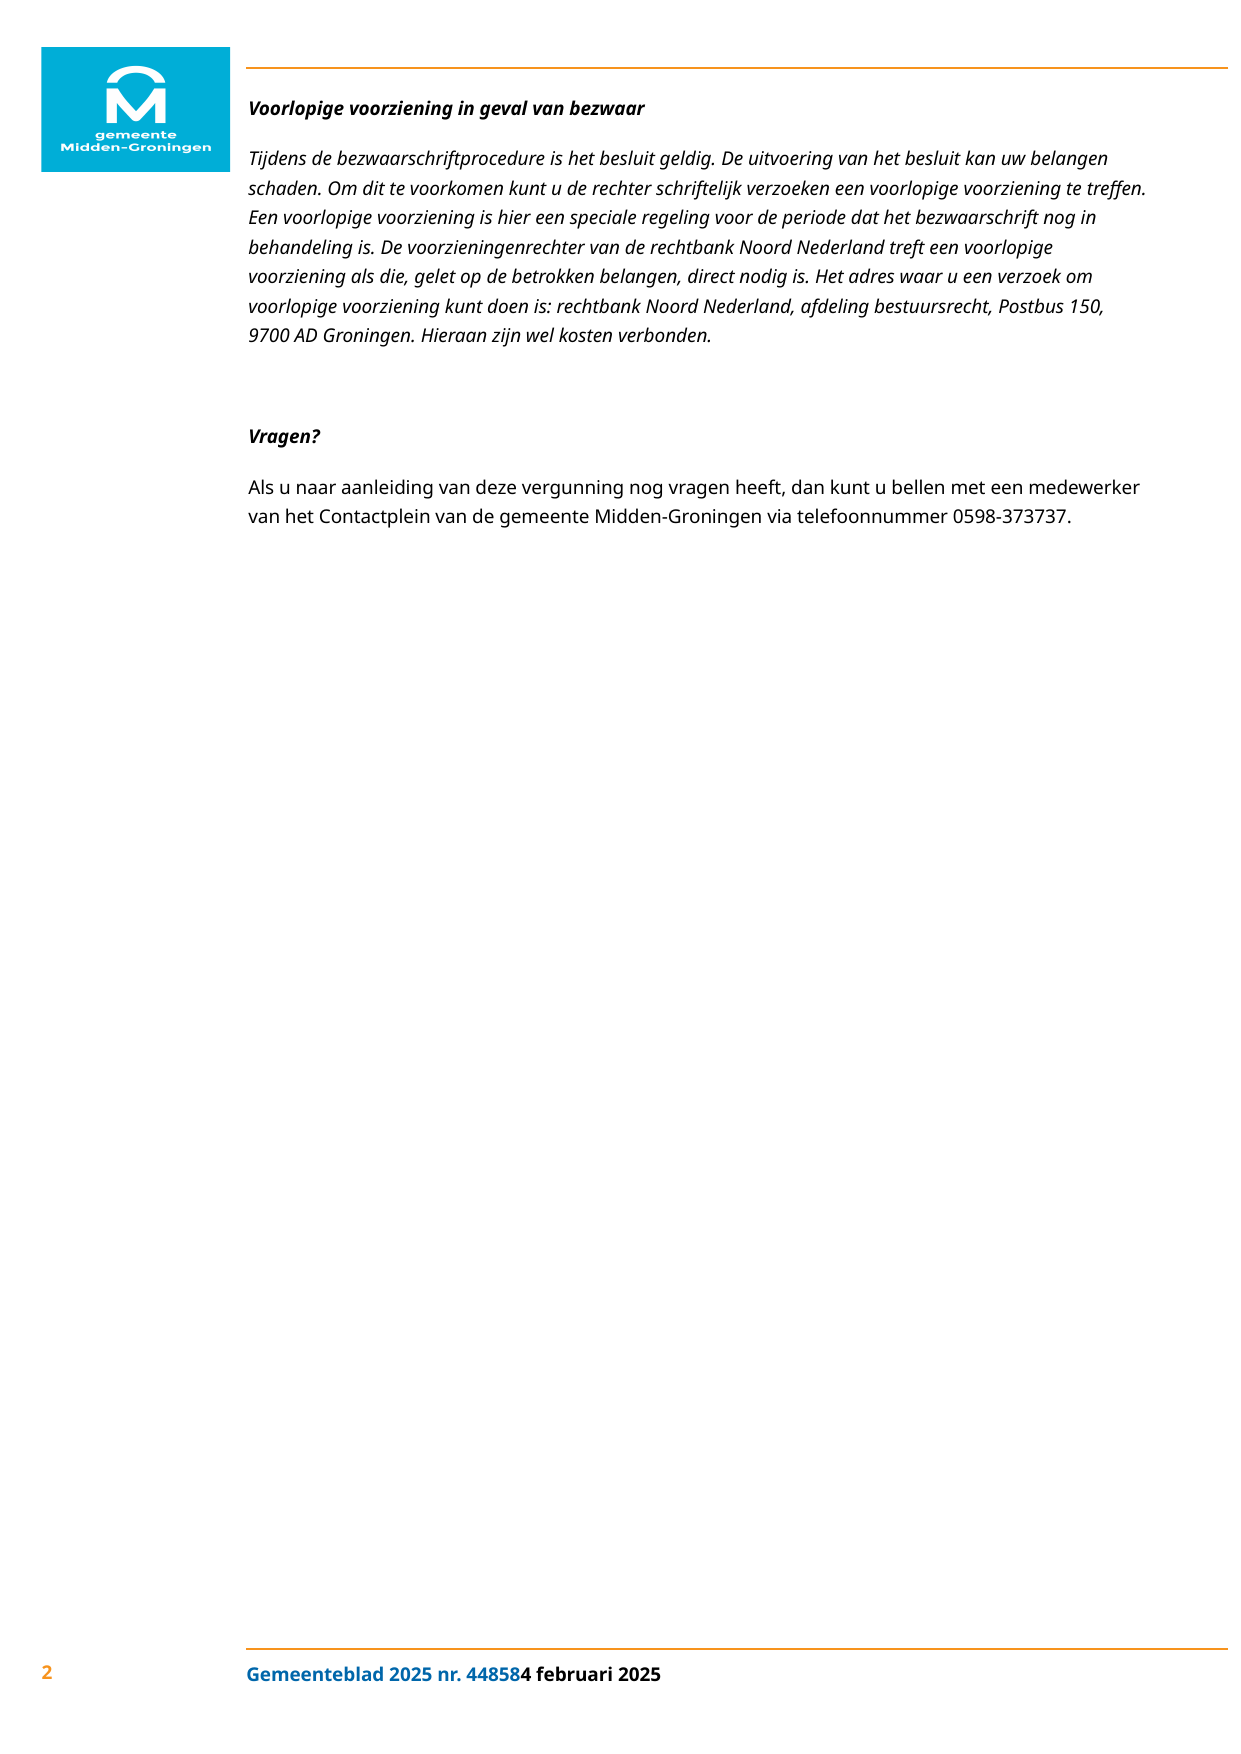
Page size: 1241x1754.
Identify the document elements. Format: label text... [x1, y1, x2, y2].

picture [108, 66, 164, 82]
picture [107, 89, 165, 122]
text Tijdens de bezwaarschriftprocedure is het besluit geldig. De uitvoering van het besluit kan uw belangen schaden. Om dit te voorkomen kunt u de rechter schriftelijk verzoeken een voorlopige voorziening te treffen. Een voorlopige voorziening is hier een speciale regeling voor de periode dat het bezwaarschrift nog in behandeling is. De voorzieningenrechter van de rechtbank Noord Nederland treft een voorlopige voorziening als die, gelet op de betrokken belangen, direct nodig is. Het adres waar u een verzoek om voorlopige voorziening kunt doen is: rechtbank Noord Nederland, afdeling bestuursrecht, Postbus 150, 9700 AD Groningen. Hieraan zijn wel kosten verbonden. [248, 145, 1152, 348]
text Vragen? [248, 423, 1152, 449]
text Als u naar aanleiding van deze vergunning nog vragen heeft, dan kunt u bellen met een medewerker van het Contactplein van de gemeente Midden-Groningen via telefoonnummer 0598-373737. [248, 474, 1152, 529]
text Voorlopige voorziening in geval van bezwaar [248, 95, 1152, 121]
picture [184, 146, 190, 153]
